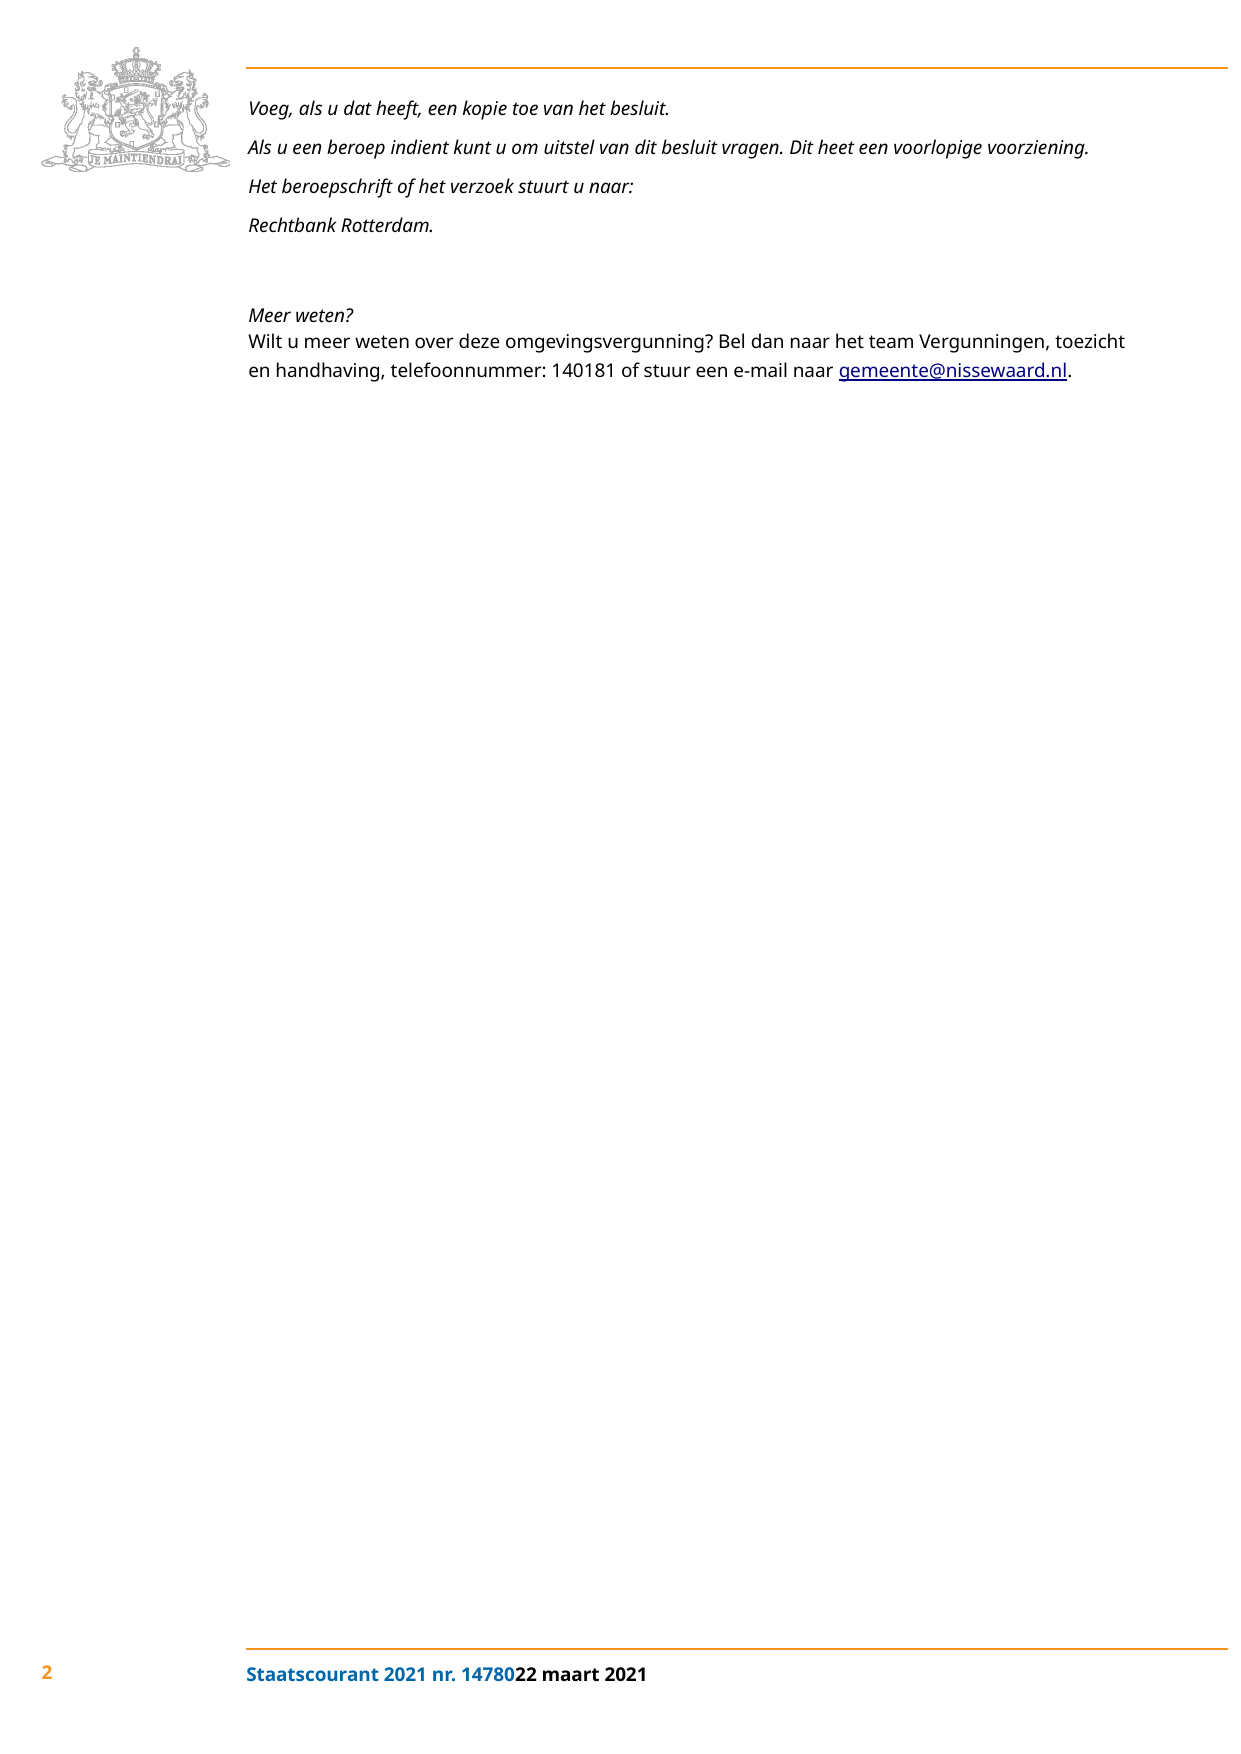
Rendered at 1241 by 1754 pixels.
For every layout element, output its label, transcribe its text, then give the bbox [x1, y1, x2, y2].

text Voeg, als u dat heeft, een kopie toe van het besluit. [248, 95, 1152, 121]
text Het beroepschrift of het verzoek stuurt u naar: [248, 173, 1152, 199]
text Als u een beroep indient kunt u om uitstel van dit besluit vragen. Dit heet een voorlopige voorziening. [248, 134, 1152, 160]
text Meer weten? [248, 302, 1152, 328]
picture [41, 47, 231, 172]
text Rechtbank Rotterdam. [248, 213, 1152, 238]
text Wilt u meer weten over deze omgevingsvergunning? Bel dan naar het team Vergunningen, toezicht en handhaving, telefoonnummer: 140181 of stuur een e-mail naar gemeente@nissewaard.nl. [248, 328, 1152, 383]
